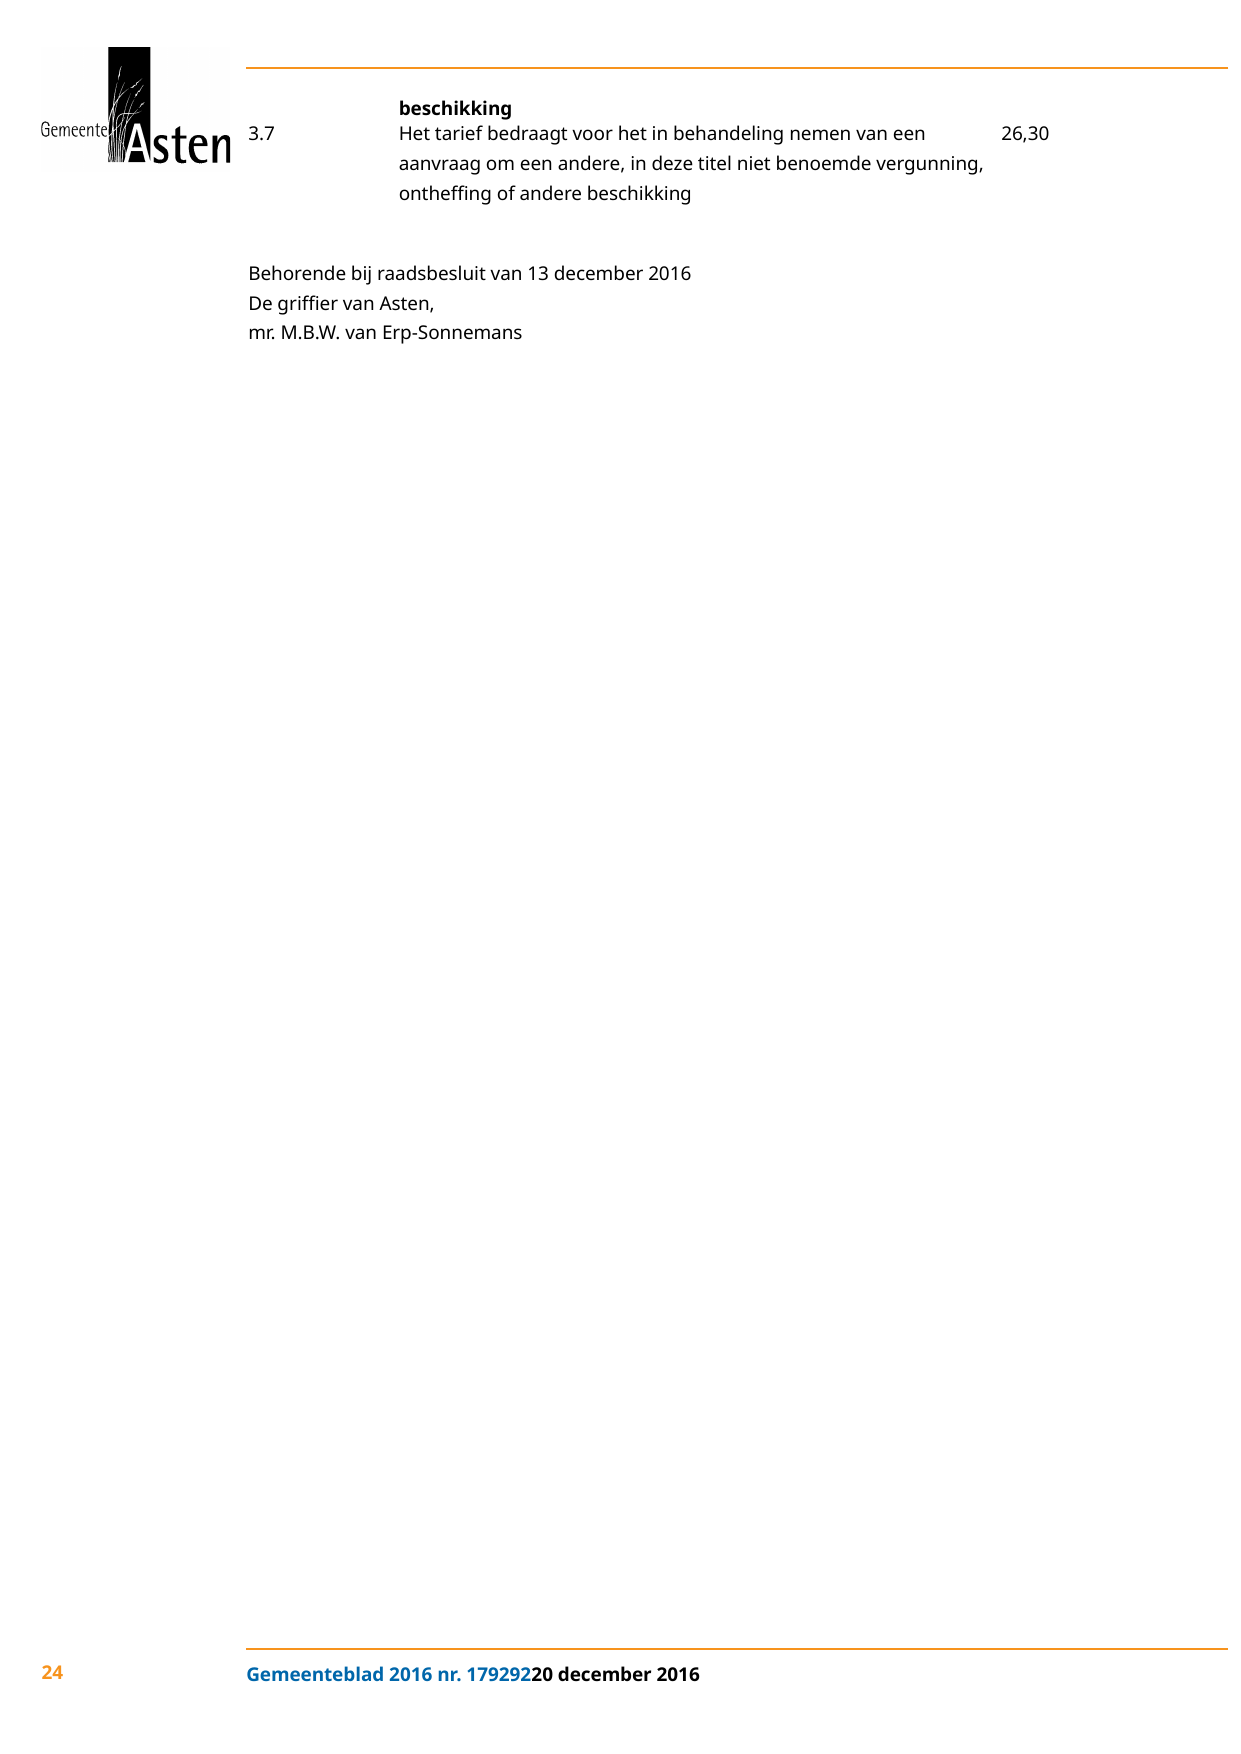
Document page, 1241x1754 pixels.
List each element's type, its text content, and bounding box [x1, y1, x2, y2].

table_cell [248, 95, 398, 121]
table_cell [399, 205, 1001, 231]
picture [41, 47, 231, 172]
table_cell 3.7 [248, 121, 398, 205]
table_cell [248, 231, 549, 257]
table_cell [1001, 95, 1152, 121]
table_cell [1001, 205, 1152, 231]
text De griffier van Asten, [248, 290, 1152, 315]
table_cell 26,30 [1001, 121, 1152, 205]
table_cell [248, 205, 398, 231]
text mr. M.B.W. van Erp-Sonnemans [248, 319, 1152, 345]
table_cell Het tarief bedraagt voor het in behandeling nemen van een aanvraag om een andere, in deze titel niet benoemde vergunning, ontheffing of andere beschikking [399, 121, 1001, 205]
table_cell beschikking [399, 95, 1001, 121]
text Behorende bij raadsbesluit van 13 december 2016 [248, 260, 1152, 286]
